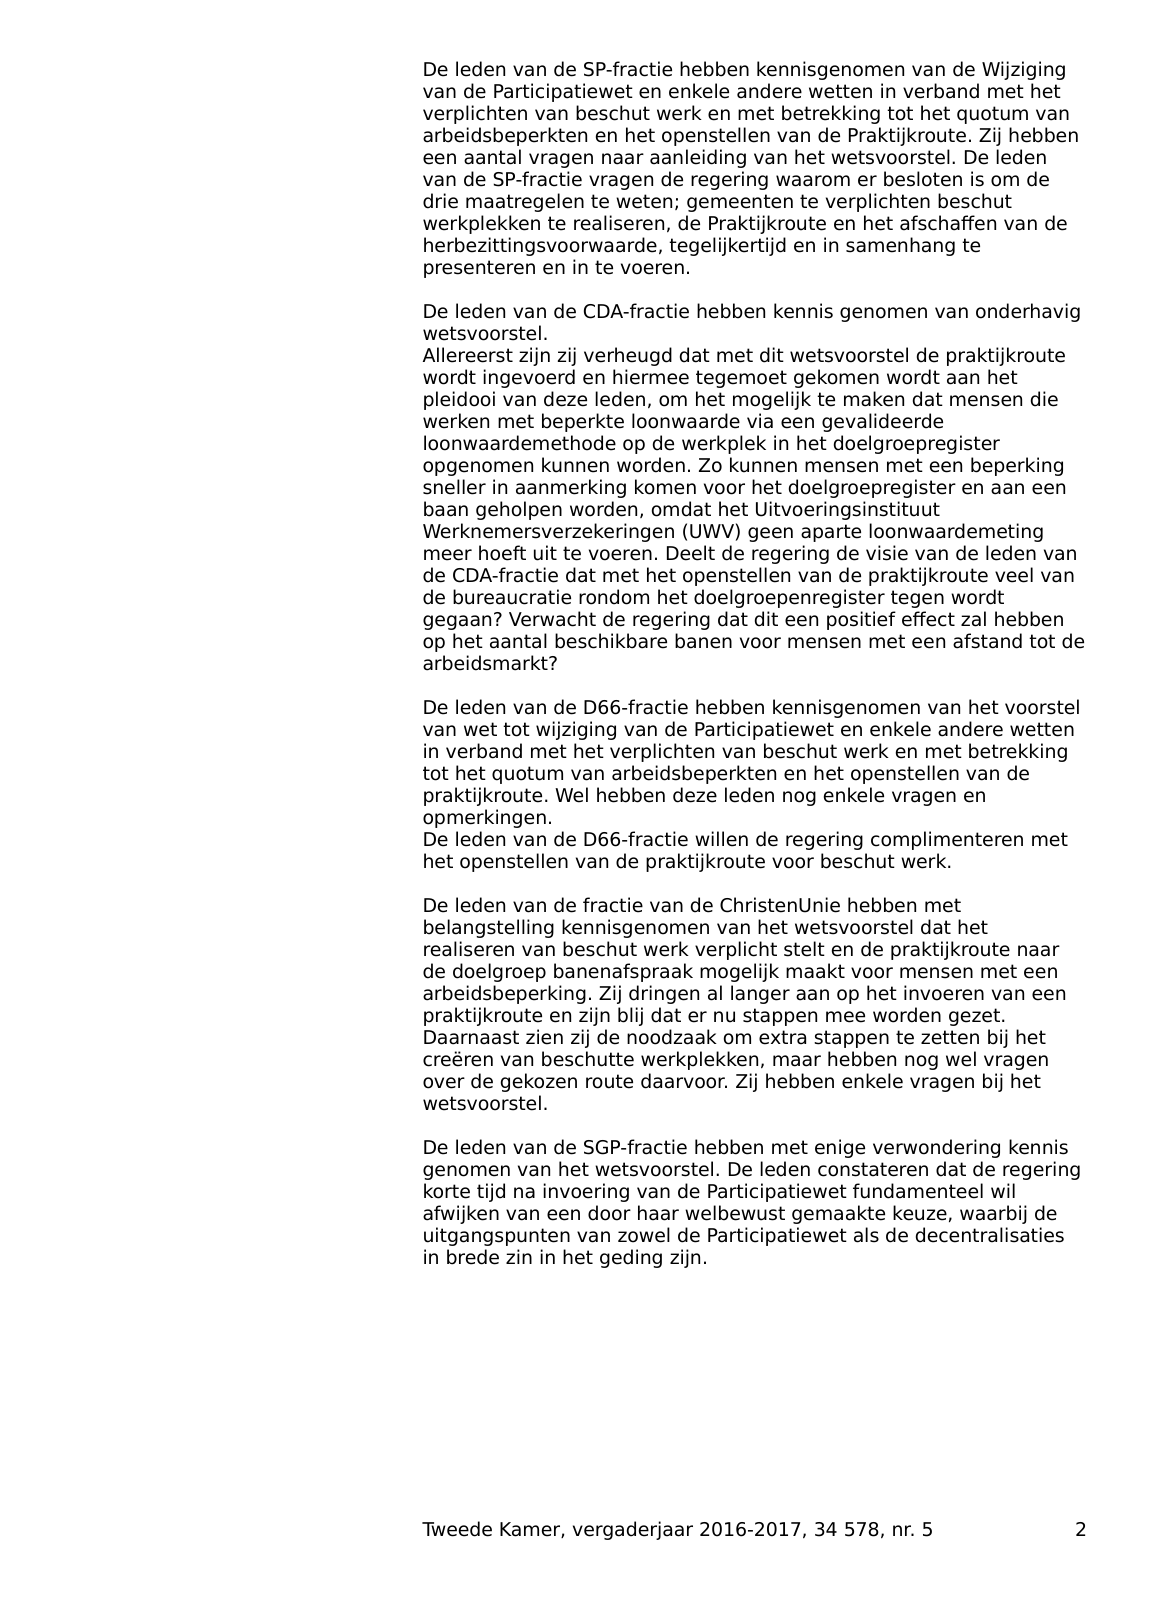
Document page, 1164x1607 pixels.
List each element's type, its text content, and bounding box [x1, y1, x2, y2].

text De leden van de D66-fractie hebben kennisgenomen van het voorstel van wet tot wijziging van de Participatiewet en enkele andere wetten in verband met het verplichten van beschut werk en met betrekking tot het quotum van arbeidsbeperkten en het openstellen van de praktijkroute. Wel hebben deze leden nog enkele vragen en opmerkingen. [422, 697, 1087, 829]
text De leden van de fractie van de ChristenUnie hebben met belangstelling kennisgenomen van het wetsvoorstel dat het realiseren van beschut werk verplicht stelt en de praktijkroute naar de doelgroep banenafspraak mogelijk maakt voor mensen met een arbeidsbeperking. Zij dringen al langer aan op het invoeren van een praktijkroute en zijn blij dat er nu stappen mee worden gezet. Daarnaast zien zij de noodzaak om extra stappen te zetten bij het creëren van beschutte werkplekken, maar hebben nog wel vragen over de gekozen route daarvoor. Zij hebben enkele vragen bij het wetsvoorstel. [422, 895, 1087, 1115]
text De leden van de SGP-fractie hebben met enige verwondering kennis genomen van het wetsvoorstel. De leden constateren dat de regering korte tijd na invoering van de Participatiewet fundamenteel wil afwijken van een door haar welbewust gemaakte keuze, waarbij de uitgangspunten van zowel de Participatiewet als de decentralisaties in brede zin in het geding zijn. [422, 1137, 1087, 1269]
text De leden van de D66-fractie willen de regering complimenteren met het openstellen van de praktijkroute voor beschut werk. [422, 829, 1087, 873]
text Allereerst zijn zij verheugd dat met dit wetsvoorstel de praktijkroute wordt ingevoerd en hiermee tegemoet gekomen wordt aan het pleidooi van deze leden, om het mogelijk te maken dat mensen die werken met beperkte loonwaarde via een gevalideerde loonwaardemethode op de werkplek in het doelgroepregister opgenomen kunnen worden. Zo kunnen mensen met een beperking sneller in aanmerking komen voor het doelgroepregister en aan een baan geholpen worden, omdat het Uitvoeringsinstituut Werknemersverzekeringen (UWV) geen aparte loonwaardemeting meer hoeft uit te voeren. Deelt de regering de visie van de leden van de CDA-fractie dat met het openstellen van de praktijkroute veel van de bureaucratie rondom het doelgroepenregister tegen wordt gegaan? Verwacht de regering dat dit een positief effect zal hebben op het aantal beschikbare banen voor mensen met een afstand tot de arbeidsmarkt? [422, 345, 1087, 675]
text De leden van de CDA-fractie hebben kennis genomen van onderhavig wetsvoorstel. [422, 301, 1087, 345]
text De leden van de SP-fractie hebben kennisgenomen van de Wijziging van de Participatiewet en enkele andere wetten in verband met het verplichten van beschut werk en met betrekking tot het quotum van arbeidsbeperkten en het openstellen van de Praktijkroute. Zij hebben een aantal vragen naar aanleiding van het wetsvoorstel. De leden van de SP-fractie vragen de regering waarom er besloten is om de drie maatregelen te weten; gemeenten te verplichten beschut werkplekken te realiseren, de Praktijkroute en het afschaffen van de herbezittingsvoorwaarde, tegelijkertijd en in samenhang te presenteren en in te voeren. [422, 59, 1087, 279]
